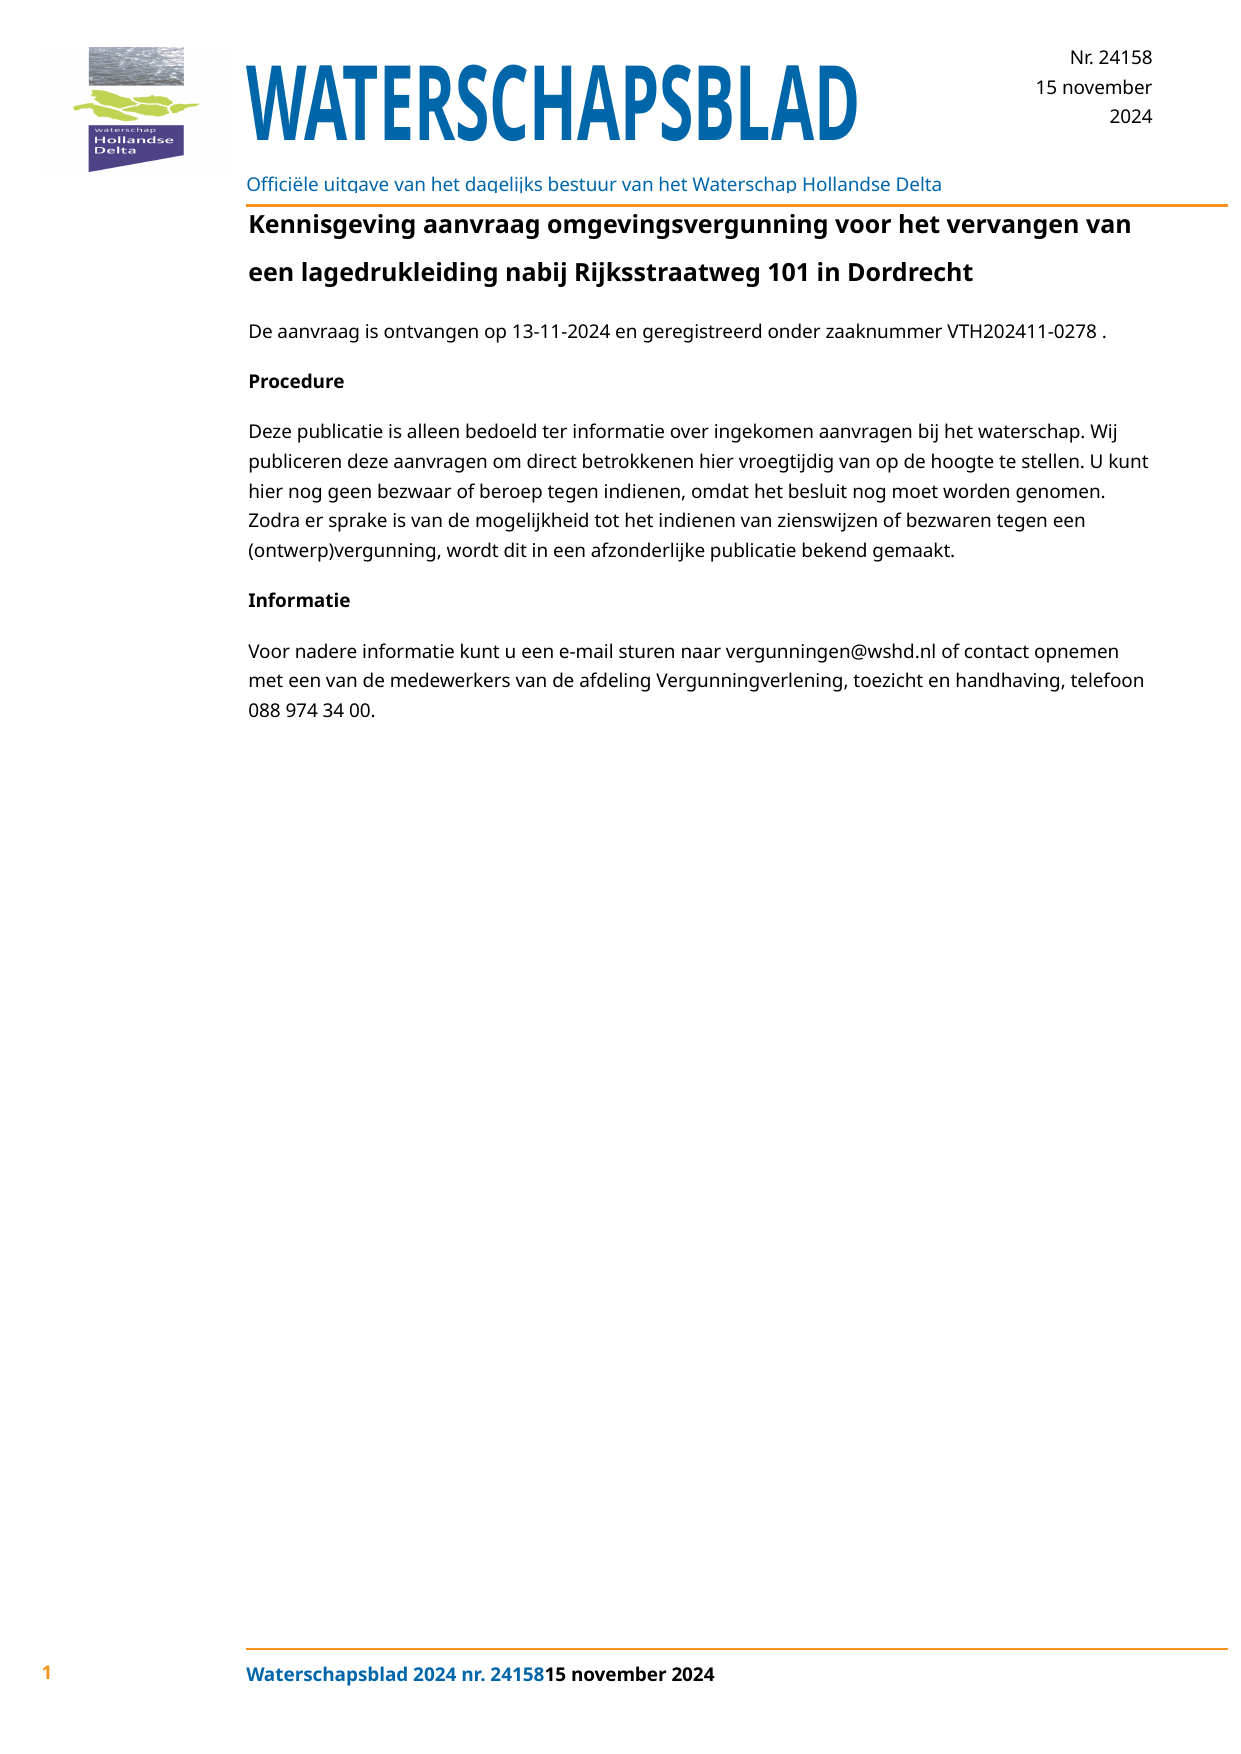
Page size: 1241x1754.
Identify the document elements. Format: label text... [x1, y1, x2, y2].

text Deze publicatie is alleen bedoeld ter informatie over ingekomen aanvragen bij het waterschap. Wij publiceren deze aanvragen om direct betrokkenen hier vroegtijdig van op de hoogte te stellen. U kunt hier nog geen bezwaar of beroep tegen indienen, omdat het besluit nog moet worden genomen. Zodra er sprake is van de mogelijkheid tot het indienen van zienswijzen of bezwaren tegen een (ontwerp)vergunning, wordt dit in een afzonderlijke publicatie bekend gemaakt. [248, 419, 1152, 563]
text Voor nadere informatie kunt u een e-mail sturen naar vergunningen@wshd.nl of contact opnemen met een van de medewerkers van de afdeling Vergunningverlening, toezicht en handhaving, telefoon 088 974 34 00. [248, 638, 1152, 723]
picture [41, 47, 231, 172]
text Procedure [248, 368, 1152, 394]
text Kennisgeving aanvraag omgevingsvergunning voor het vervangen van een lagedrukleiding nabij Rijksstraatweg 101 in Dordrecht [248, 207, 1152, 288]
text Informatie [248, 587, 1152, 613]
text De aanvraag is ontvangen op 13-11-2024 en geregistreerd onder zaaknummer VTH202411-0278 . [248, 318, 1152, 344]
